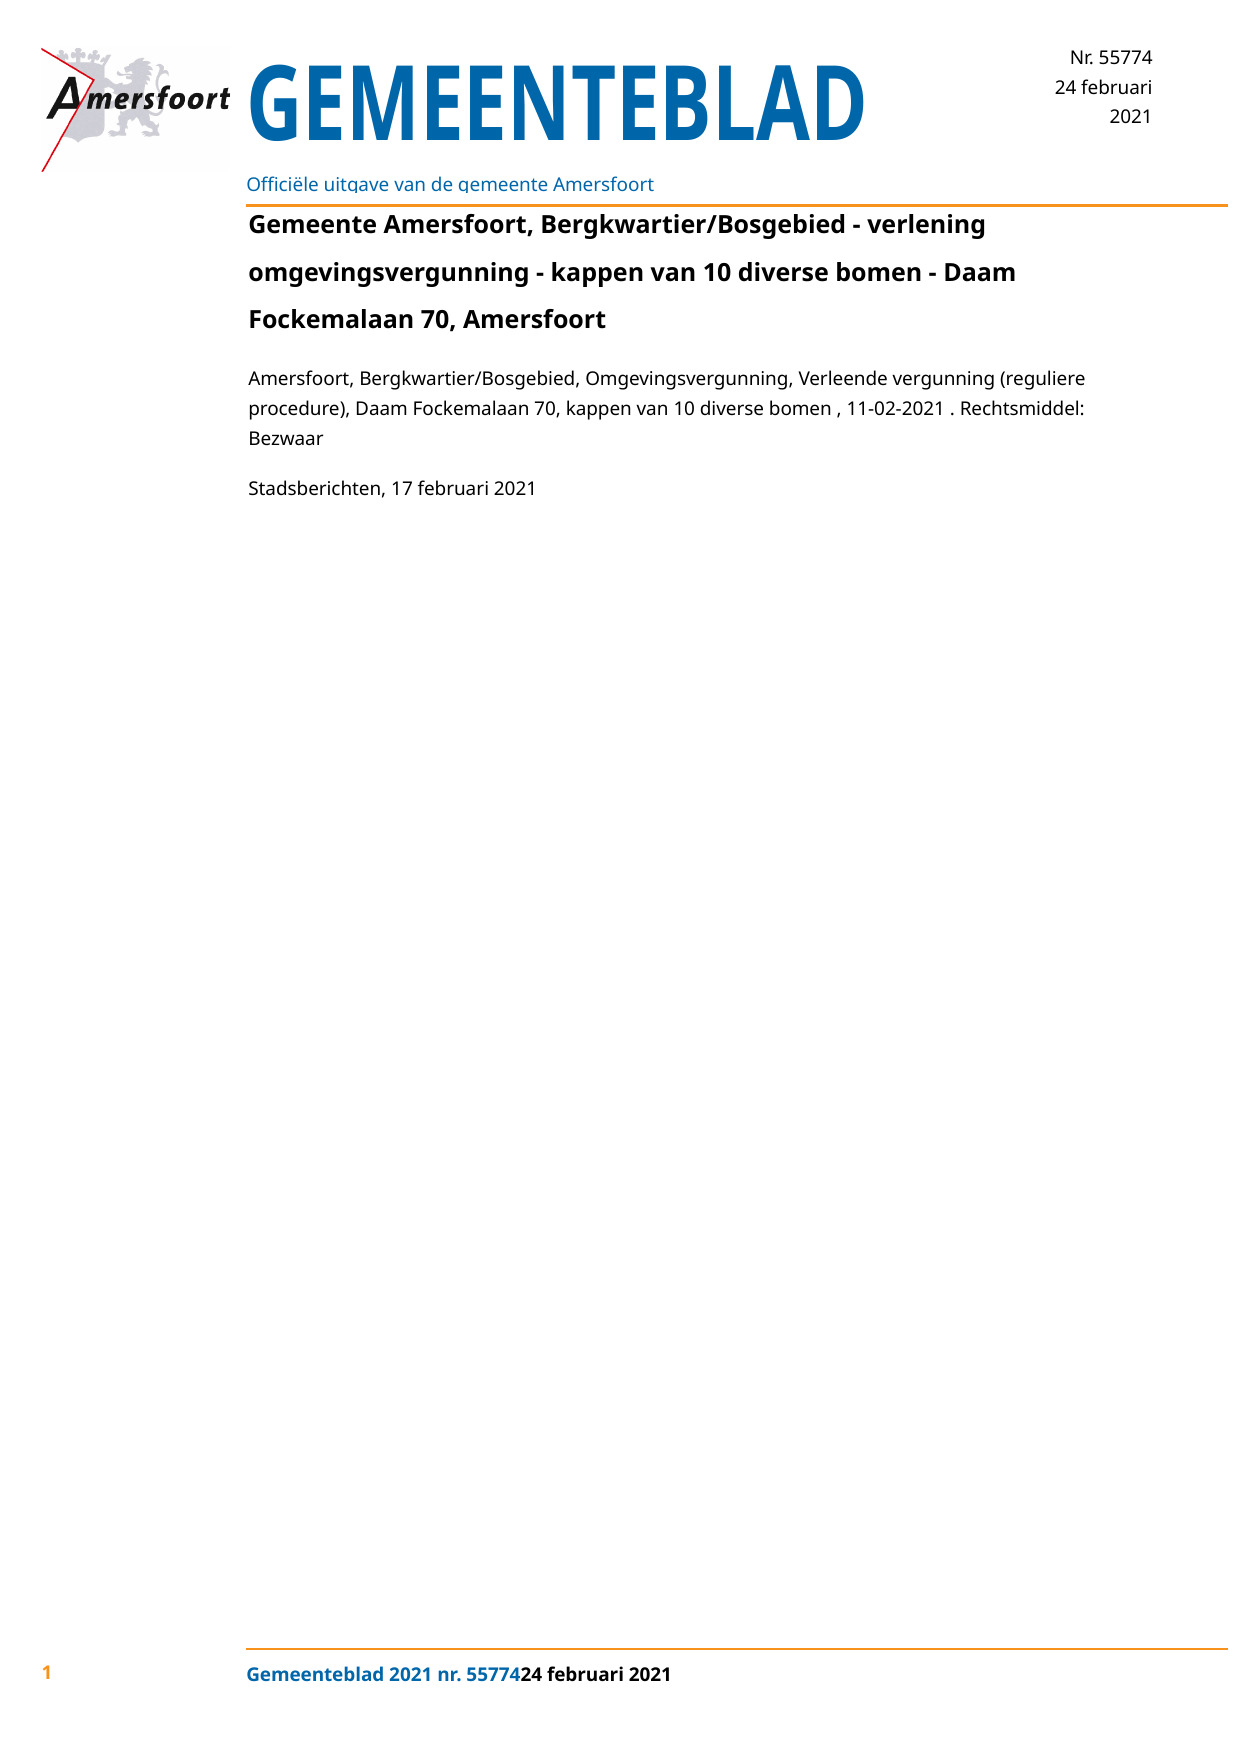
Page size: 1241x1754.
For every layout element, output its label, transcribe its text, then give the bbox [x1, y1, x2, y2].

text Gemeente Amersfoort, Bergkwartier/Bosgebied - verlening omgevingsvergunning - kappen van 10 diverse bomen - Daam Fockemalaan 70, Amersfoort [248, 207, 1152, 336]
picture [41, 47, 231, 172]
text Amersfoort, Bergkwartier/Bosgebied, Omgevingsvergunning, Verleende vergunning (reguliere procedure), Daam Fockemalaan 70, kappen van 10 diverse bomen , 11-02-2021 . Rechtsmiddel: Bezwaar [248, 366, 1152, 450]
text Stadsberichten, 17 februari 2021 [248, 475, 1152, 501]
